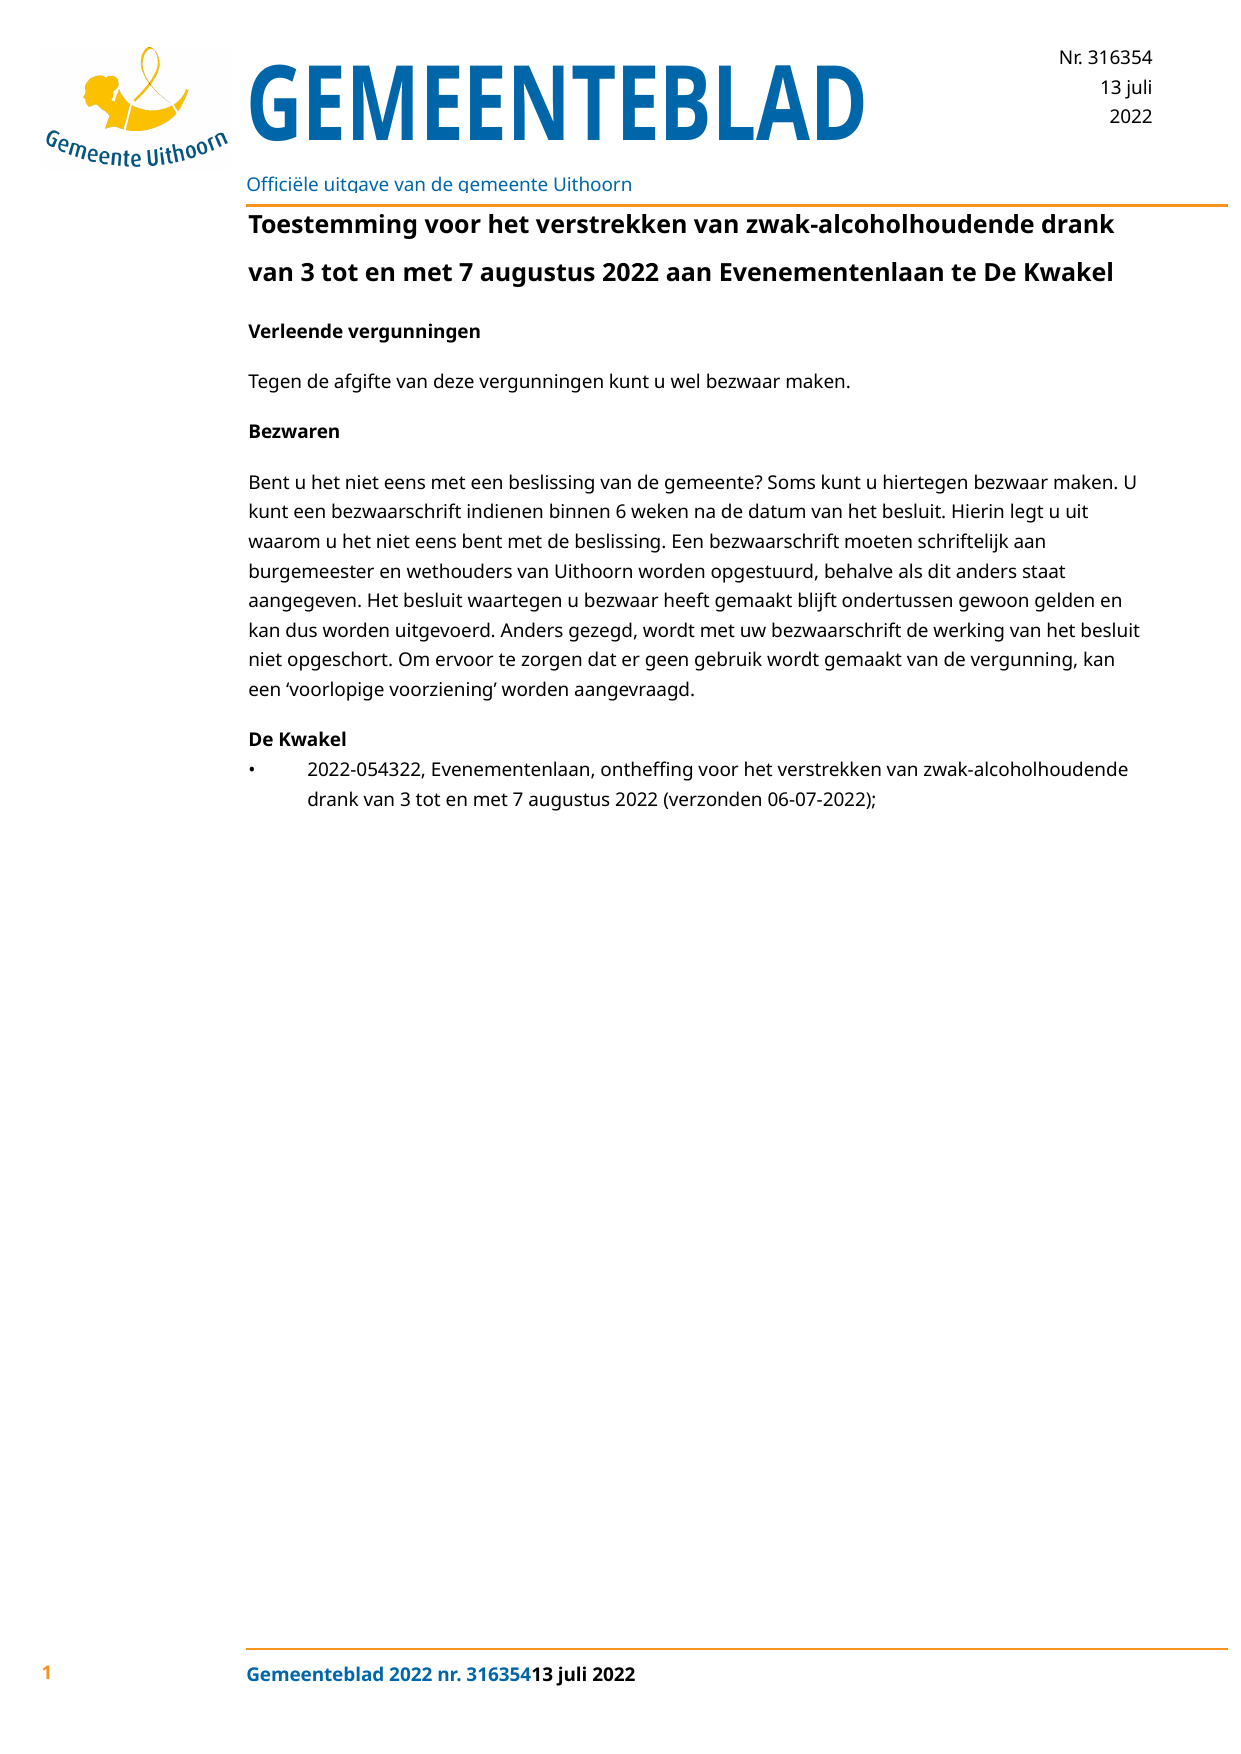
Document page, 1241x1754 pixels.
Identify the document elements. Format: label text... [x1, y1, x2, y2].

text Bezwaren [248, 419, 1152, 444]
text Tegen de afgifte van deze vergunningen kunt u wel bezwaar maken. [248, 368, 1152, 394]
text Toestemming voor het verstrekken van zwak-alcoholhoudende drank van 3 tot en met 7 augustus 2022 aan Evenementenlaan te De Kwakel [248, 207, 1152, 288]
list 2022-054322, Evenementenlaan, ontheffing voor het verstrekken van zwak-alcoholhoudende drank van 3 tot en met 7 augustus 2022 (verzonden 06-07-2022); [248, 756, 1152, 812]
text Bent u het niet eens met een beslissing van de gemeente? Soms kunt u hiertegen bezwaar maken. U kunt een bezwaarschrift indienen binnen 6 weken na de datum van het besluit. Hierin legt u uit waarom u het niet eens bent met de beslissing. Een bezwaarschrift moeten schriftelijk aan burgemeester en wethouders van Uithoorn worden opgestuurd, behalve als dit anders staat aangegeven. Het besluit waartegen u bezwaar heeft gemaakt blijft ondertussen gewoon gelden en kan dus worden uitgevoerd. Anders gezegd, wordt met uw bezwaarschrift de werking van het besluit niet opgeschort. Om ervoor te zorgen dat er geen gebruik wordt gemaakt van de vergunning, kan een ‘voorlopige voorziening’ worden aangevraagd. [248, 469, 1152, 702]
text De Kwakel [248, 727, 1152, 752]
picture [41, 47, 231, 172]
text Verleende vergunningen [248, 318, 1152, 344]
